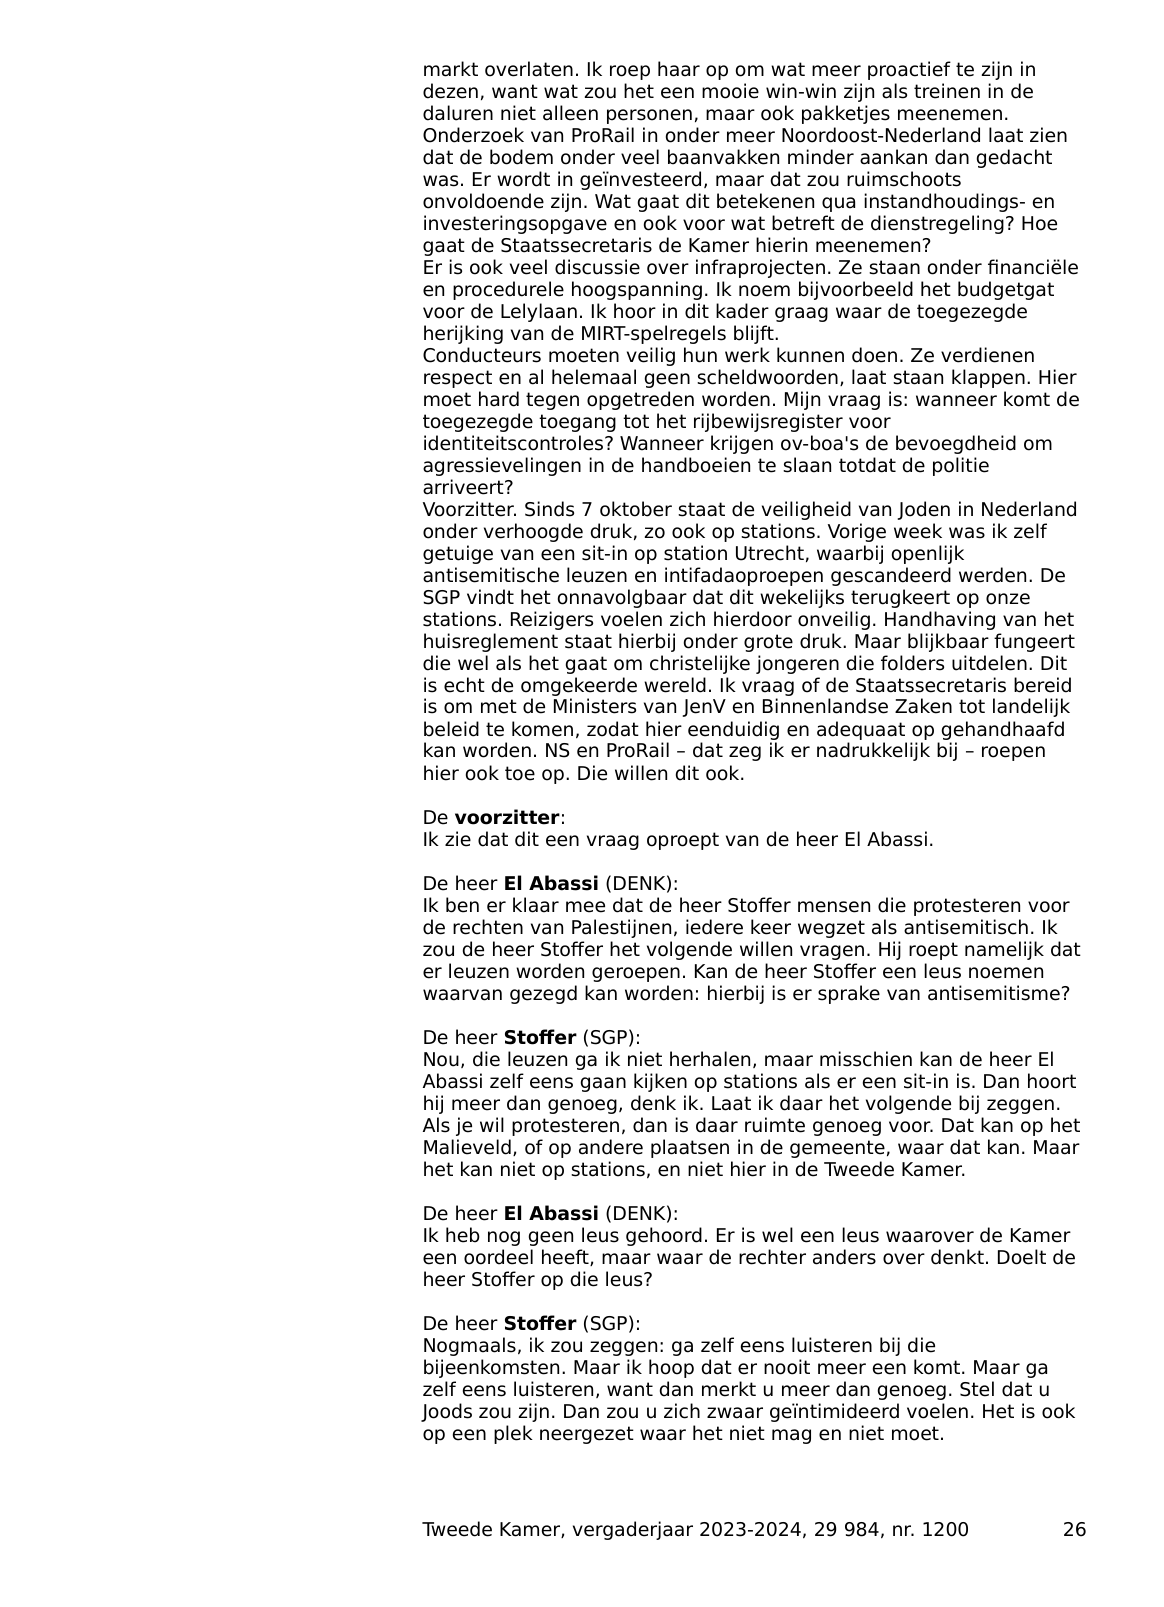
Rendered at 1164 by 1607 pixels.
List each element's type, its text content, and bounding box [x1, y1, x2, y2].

text Nou, die leuzen ga ik niet herhalen, maar misschien kan de heer El Abassi zelf eens gaan kijken op stations als er een sit-in is. Dan hoort hij meer dan genoeg, denk ik. Laat ik daar het volgende bij zeggen. Als je wil protesteren, dan is daar ruimte genoeg voor. Dat kan op het Malieveld, of op andere plaatsen in de gemeente, waar dat kan. Maar het kan niet op stations, en niet hier in de Tweede Kamer. [422, 1049, 1087, 1181]
text Onderzoek van ProRail in onder meer Noordoost-Nederland laat zien dat de bodem onder veel baanvakken minder aankan dan gedacht was. Er wordt in geïnvesteerd, maar dat zou ruimschoots onvoldoende zijn. Wat gaat dit betekenen qua instandhoudings- en investeringsopgave en ook voor wat betreft de dienstregeling? Hoe gaat de Staatssecretaris de Kamer hierin meenemen? [422, 125, 1087, 257]
text Voorzitter. Sinds 7 oktober staat de veiligheid van Joden in Nederland onder verhoogde druk, zo ook op stations. Vorige week was ik zelf getuige van een sit-in op station Utrecht, waarbij openlijk antisemitische leuzen en intifadaoproepen gescandeerd werden. De SGP vindt het onnavolgbaar dat dit wekelijks terugkeert op onze stations. Reizigers voelen zich hierdoor onveilig. Handhaving van het huisreglement staat hierbij onder grote druk. Maar blijkbaar fungeert die wel als het gaat om christelijke jongeren die folders uitdelen. Dit is echt de omgekeerde wereld. Ik vraag of de Staatssecretaris bereid is om met de Ministers van JenV en Binnenlandse Zaken tot landelijk beleid te komen, zodat hier eenduidig en adequaat op gehandhaafd kan worden. NS en ProRail – dat zeg ik er nadrukkelijk bij – roepen hier ook toe op. Die willen dit ook. [422, 499, 1087, 784]
text De heer El Abassi (DENK): [422, 1203, 1087, 1225]
text Ik ben er klaar mee dat de heer Stoffer mensen die protesteren voor de rechten van Palestijnen, iedere keer wegzet als antisemitisch. Ik zou de heer Stoffer het volgende willen vragen. Hij roept namelijk dat er leuzen worden geroepen. Kan de heer Stoffer een leus noemen waarvan gezegd kan worden: hierbij is er sprake van antisemitisme? [422, 895, 1087, 1004]
text Ik zie dat dit een vraag oproept van de heer El Abassi. [422, 828, 1087, 851]
text De heer Stoffer (SGP): [422, 1313, 1087, 1335]
text De voorzitter: [422, 807, 1087, 828]
text De heer El Abassi (DENK): [422, 873, 1087, 895]
text markt overlaten. Ik roep haar op om wat meer proactief te zijn in dezen, want wat zou het een mooie win-win zijn als treinen in de daluren niet alleen personen, maar ook pakketjes meenemen. [422, 59, 1087, 125]
text Er is ook veel discussie over infraprojecten. Ze staan onder financiële en procedurele hoogspanning. Ik noem bijvoorbeeld het budgetgat voor de Lelylaan. Ik hoor in dit kader graag waar de toegezegde herijking van de MIRT-spelregels blijft. [422, 257, 1087, 345]
text Nogmaals, ik zou zeggen: ga zelf eens luisteren bij die bijeenkomsten. Maar ik hoop dat er nooit meer een komt. Maar ga zelf eens luisteren, want dan merkt u meer dan genoeg. Stel dat u Joods zou zijn. Dan zou u zich zwaar geïntimideerd voelen. Het is ook op een plek neergezet waar het niet mag en niet moet. [422, 1335, 1087, 1445]
text De heer Stoffer (SGP): [422, 1027, 1087, 1049]
text Conducteurs moeten veilig hun werk kunnen doen. Ze verdienen respect en al helemaal geen scheldwoorden, laat staan klappen. Hier moet hard tegen opgetreden worden. Mijn vraag is: wanneer komt de toegezegde toegang tot het rijbewijsregister voor identiteitscontroles? Wanneer krijgen ov-boa's de bevoegdheid om agressievelingen in de handboeien te slaan totdat de politie arriveert? [422, 345, 1087, 499]
text Ik heb nog geen leus gehoord. Er is wel een leus waarover de Kamer een oordeel heeft, maar waar de rechter anders over denkt. Doelt de heer Stoffer op die leus? [422, 1225, 1087, 1291]
